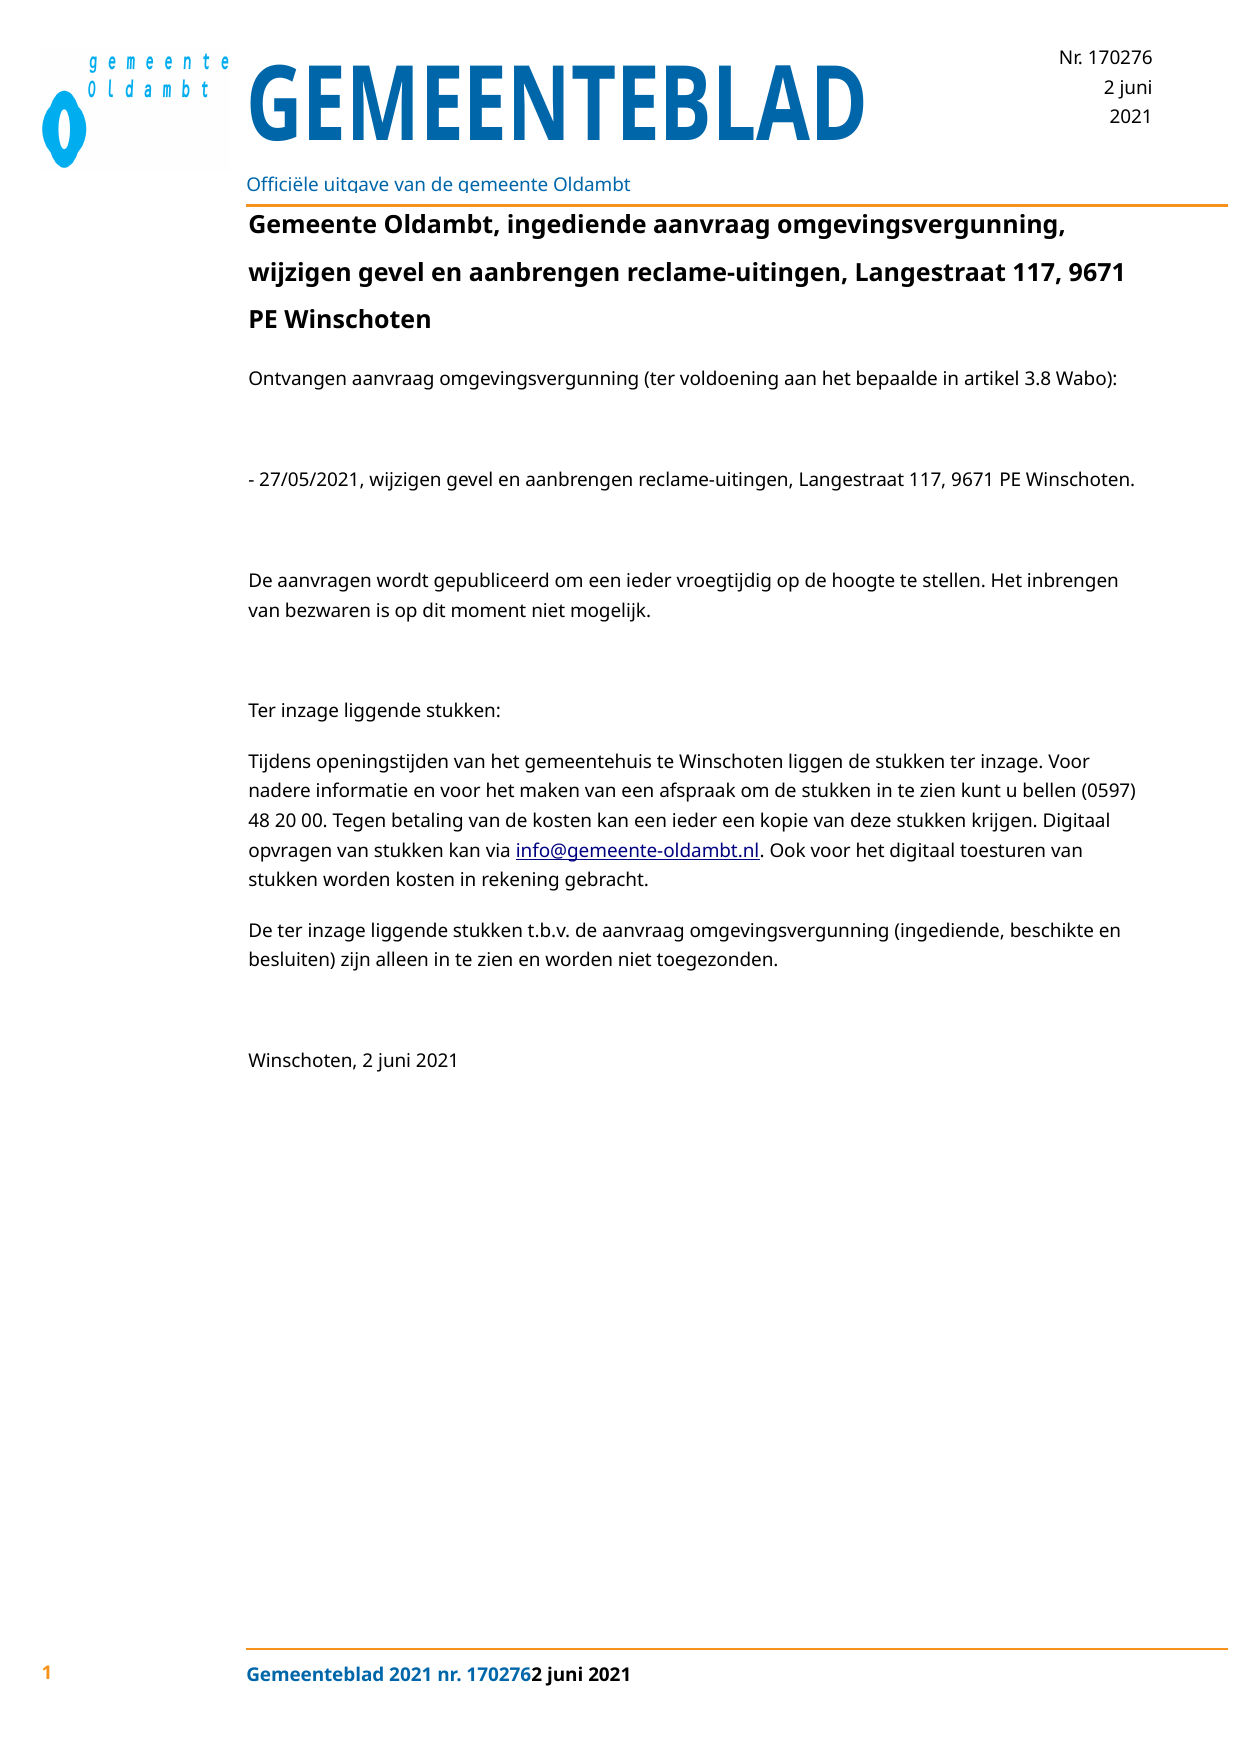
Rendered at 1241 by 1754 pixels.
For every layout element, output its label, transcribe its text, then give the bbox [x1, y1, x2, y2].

text - 27/05/2021, wijzigen gevel en aanbrengen reclame-uitingen, Langestraat 117, 9671 PE Winschoten. [248, 466, 1152, 492]
text Winschoten, 2 juni 2021 [248, 1047, 1152, 1073]
text Ontvangen aanvraag omgevingsvergunning (ter voldoening aan het bepaalde in artikel 3.8 Wabo): [248, 366, 1152, 391]
text Gemeente Oldambt, ingediende aanvraag omgevingsvergunning, wijzigen gevel en aanbrengen reclame-uitingen, Langestraat 117, 9671 PE Winschoten [248, 207, 1152, 336]
text De ter inzage liggende stukken t.b.v. de aanvraag omgevingsvergunning (ingediende, beschikte en besluiten) zijn alleen in te zien en worden niet toegezonden. [248, 917, 1152, 972]
picture [41, 47, 231, 172]
text Ter inzage liggende stukken: [248, 698, 1152, 723]
text Tijdens openingstijden van het gemeentehuis te Winschoten liggen de stukken ter inzage. Voor nadere informatie en voor het maken van een afspraak om de stukken in te zien kunt u bellen (0597) 48 20 00. Tegen betaling van de kosten kan een ieder een kopie van deze stukken krijgen. Digitaal opvragen van stukken kan via info@gemeente-oldambt.nl. Ook voor het digitaal toesturen van stukken worden kosten in rekening gebracht. [248, 748, 1152, 892]
text De aanvragen wordt gepubliceerd om een ieder vroegtijdig op de hoogte te stellen. Het inbrengen van bezwaren is op dit moment niet mogelijk. [248, 567, 1152, 622]
